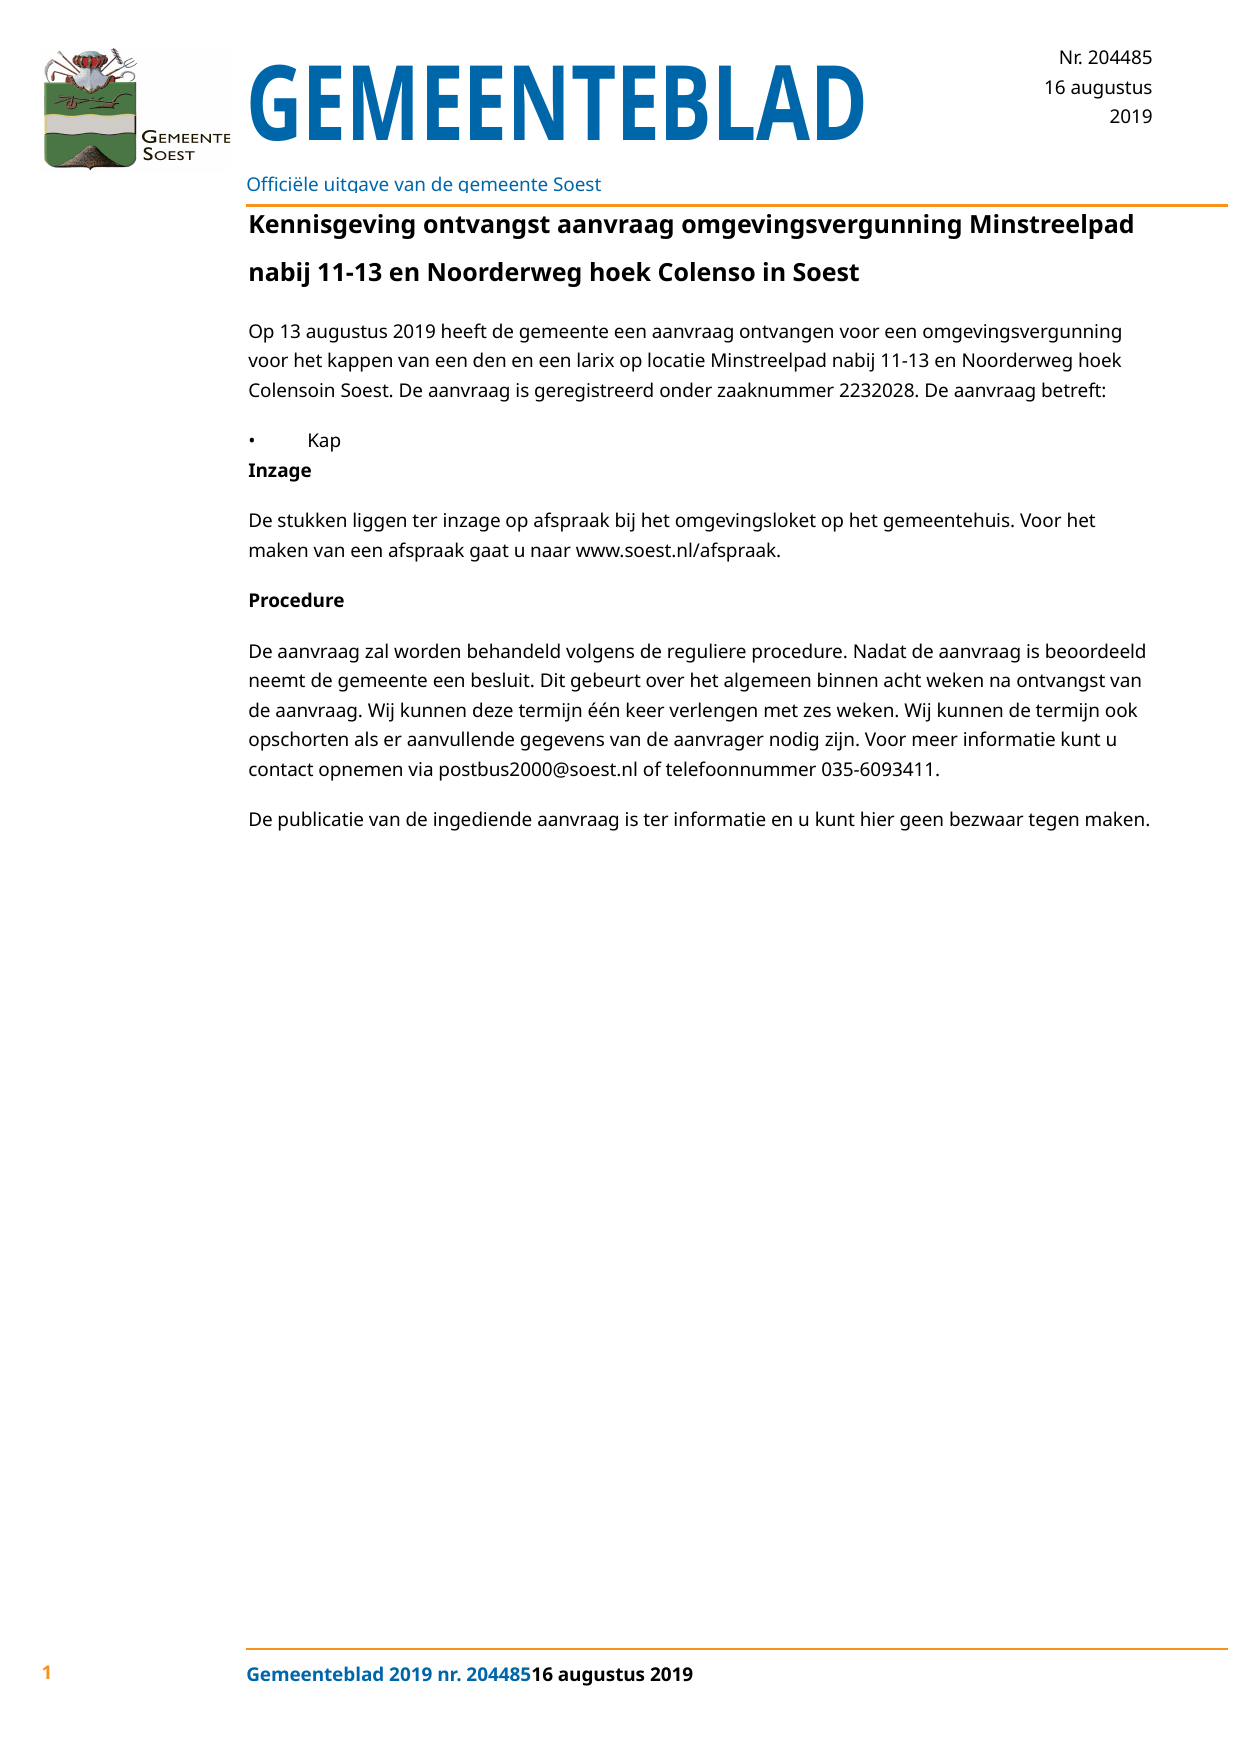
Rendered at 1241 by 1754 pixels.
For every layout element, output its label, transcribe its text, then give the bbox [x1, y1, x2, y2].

text Procedure [248, 587, 1152, 613]
text De aanvraag zal worden behandeld volgens de reguliere procedure. Nadat de aanvraag is beoordeeld neemt de gemeente een besluit. Dit gebeurt over het algemeen binnen acht weken na ontvangst van de aanvraag. Wij kunnen deze termijn één keer verlengen met zes weken. Wij kunnen de termijn ook opschorten als er aanvullende gegevens van de aanvrager nodig zijn. Voor meer informatie kunt u contact opnemen via postbus2000@soest.nl of telefoonnummer 035-6093411. [248, 638, 1152, 782]
text Kennisgeving ontvangst aanvraag omgevingsvergunning Minstreelpad nabij 11-13 en Noorderweg hoek Colenso in Soest [248, 207, 1152, 288]
text De stukken liggen ter inzage op afspraak bij het omgevingsloket op het gemeentehuis. Voor het maken van een afspraak gaat u naar www.soest.nl/afspraak. [248, 507, 1152, 563]
text De publicatie van de ingediende aanvraag is ter informatie en u kunt hier geen bezwaar tegen maken. [248, 807, 1152, 832]
picture [41, 47, 231, 172]
list Kap [248, 427, 1152, 453]
text Op 13 augustus 2019 heeft de gemeente een aanvraag ontvangen voor een omgevingsvergunning voor het kappen van een den en een larix op locatie Minstreelpad nabij 11-13 en Noorderweg hoek Colensoin Soest. De aanvraag is geregistreerd onder zaaknummer 2232028. De aanvraag betreft: [248, 318, 1152, 403]
text Inzage [248, 457, 1152, 483]
